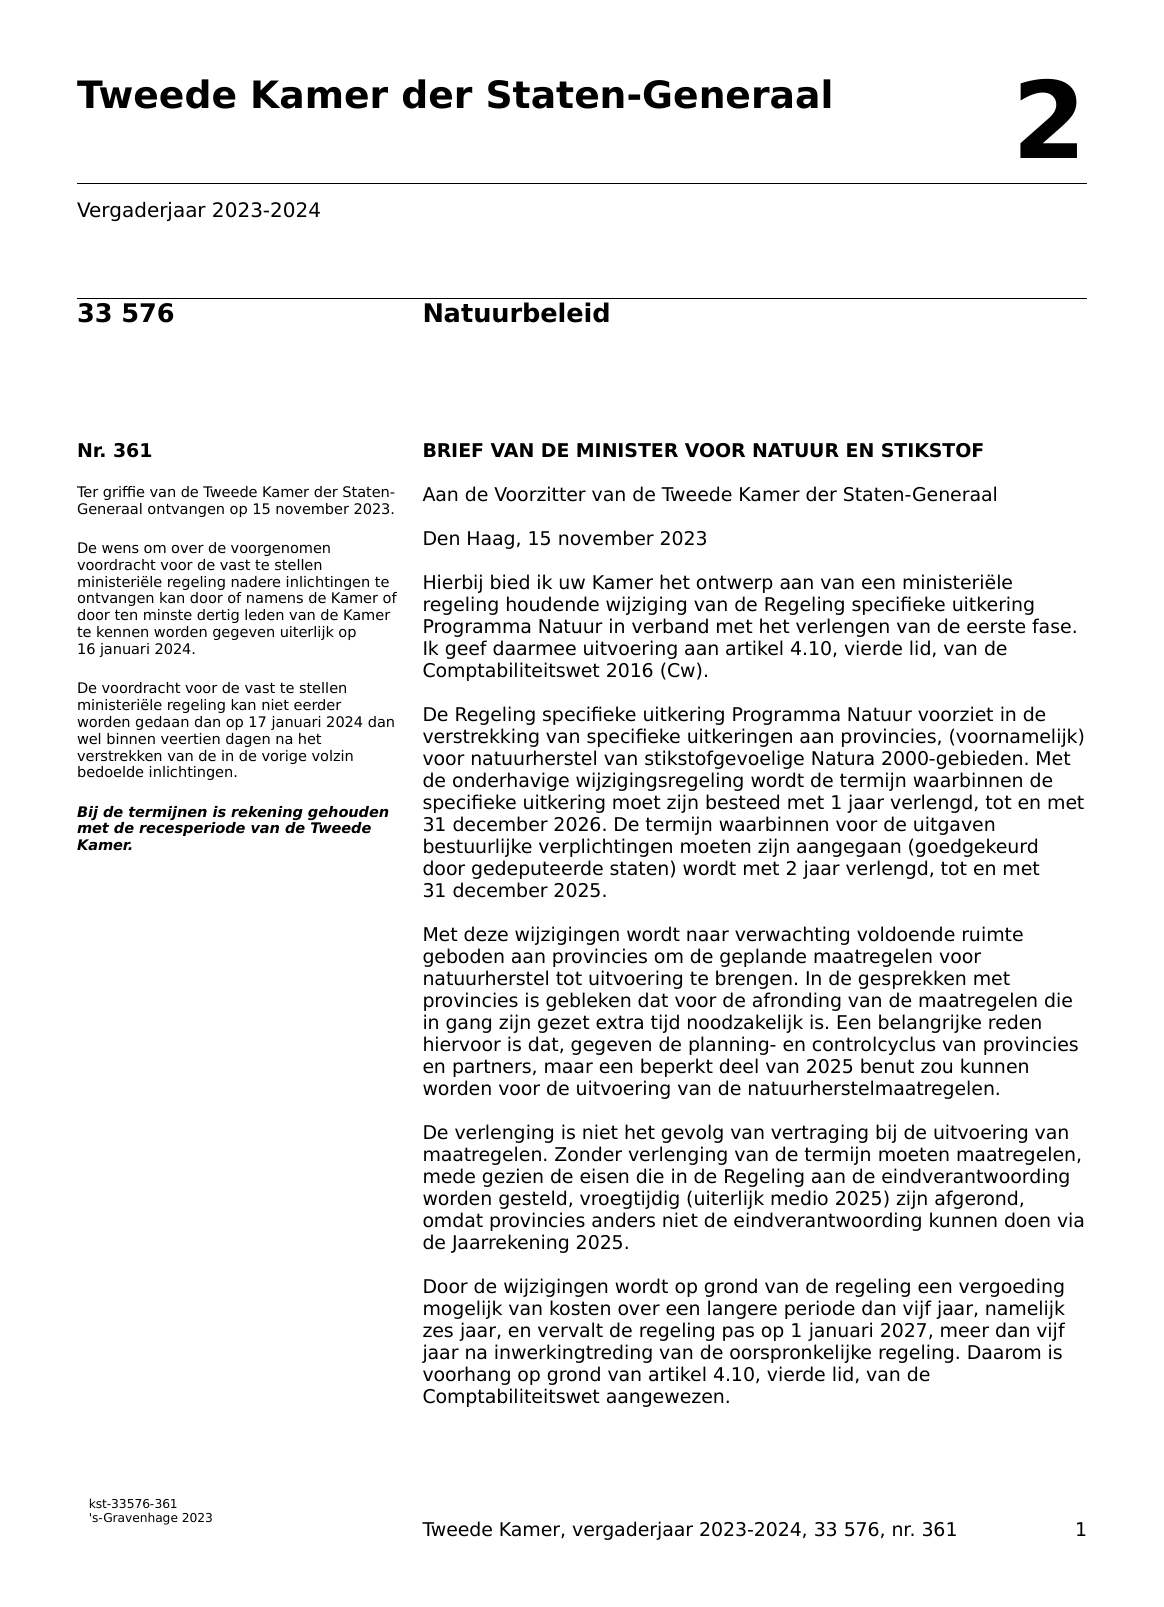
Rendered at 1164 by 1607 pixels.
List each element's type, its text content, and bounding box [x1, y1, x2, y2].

text [77, 658, 399, 680]
text De verlenging is niet het gevolg van vertraging bij de uitvoering van maatregelen. Zonder verlenging van de termijn moeten maatregelen, mede gezien de eisen die in de Regeling aan de eindverantwoording worden gesteld, vroegtijdig (uiterlijk medio 2025) zijn afgerond, omdat provincies anders niet de eindverantwoording kunnen doen via de Jaarrekening 2025. [422, 1122, 1087, 1254]
subtitle 33 576 Natuurbeleid [77, 299, 1087, 329]
text De voordracht voor de vast te stellen ministeriële regeling kan niet eerder worden gedaan dan op 17 januari 2024 dan wel binnen veertien dagen na het verstrekken van de in de vorige volzin bedoelde inlichtingen. [77, 680, 399, 781]
text Hierbij bied ik uw Kamer het ontwerp aan van een ministeriële regeling houdende wijziging van de Regeling specifieke uitkering Programma Natuur in verband met het verlengen van de eerste fase. Ik geef daarmee uitvoering aan artikel 4.10, vierde lid, van de Comptabiliteitswet 2016 (Cw). [422, 572, 1087, 682]
text Ter griffie van de Tweede Kamer der Staten-Generaal ontvangen op 15 november 2023. [77, 484, 399, 518]
text De Regeling specifieke uitkering Programma Natuur voorziet in de verstrekking van specifieke uitkeringen aan provincies, (voornamelijk) voor natuurherstel van stikstofgevoelige Natura 2000-gebieden. Met de onderhavige wijzigingsregeling wordt de termijn waarbinnen de specifieke uitkering moet zijn besteed met 1 jaar verlengd, tot en met 31 december 2026. De termijn waarbinnen voor de uitgaven bestuurlijke verplichtingen moeten zijn aangegaan (goedgekeurd door gedeputeerde staten) wordt met 2 jaar verlengd, tot en met 31 december 2025. [422, 704, 1087, 902]
text kst-33576-361 [88, 1497, 323, 1511]
table_header Tweede Kamer der Staten-Generaal [77, 59, 886, 183]
text Door de wijzigingen wordt op grond van de regeling een vergoeding mogelijk van kosten over een langere periode dan vijf jaar, namelijk zes jaar, en vervalt de regeling pas op 1 januari 2027, meer dan vijf jaar na inwerkingtreding van de oorspronkelijke regeling. Daarom is voorhang op grond van artikel 4.10, vierde lid, van de Comptabiliteitswet aangewezen. [422, 1276, 1087, 1408]
text 's-Gravenhage 2023 [88, 1511, 323, 1525]
text Met deze wijzigingen wordt naar verwachting voldoende ruimte geboden aan provincies om de geplande maatregelen voor natuurherstel tot uitvoering te brengen. In de gesprekken met provincies is gebleken dat voor de afronding van de maatregelen die in gang zijn gezet extra tijd noodzakelijk is. Een belangrijke reden hiervoor is dat, gegeven de planning- en controlcyclus van provincies en partners, maar een beperkt deel van 2025 benut zou kunnen worden voor de uitvoering van de natuurherstelmaatregelen. [422, 924, 1087, 1100]
text Den Haag, 15 november 2023 [422, 528, 1087, 550]
text Aan de Voorzitter van de Tweede Kamer der Staten-Generaal [422, 484, 1087, 506]
text [77, 518, 399, 540]
table_header 2 [886, 59, 1087, 183]
text De wens om over de voorgenomen voordracht voor de vast te stellen ministeriële regeling nadere inlichtingen te ontvangen kan door of namens de Kamer of door ten minste dertig leden van de Kamer te kennen worden gegeven uiterlijk op 16 januari 2024. [77, 540, 399, 658]
text Bij de termijnen is rekening gehouden met de recesperiode van de Tweede Kamer. [77, 803, 399, 854]
text [77, 781, 399, 803]
subtitle Nr. 361 BRIEF VAN DE MINISTER VOOR NATUUR EN STIKSTOF [77, 440, 1087, 462]
table_cell Vergaderjaar 2023-2024 [77, 184, 1087, 298]
